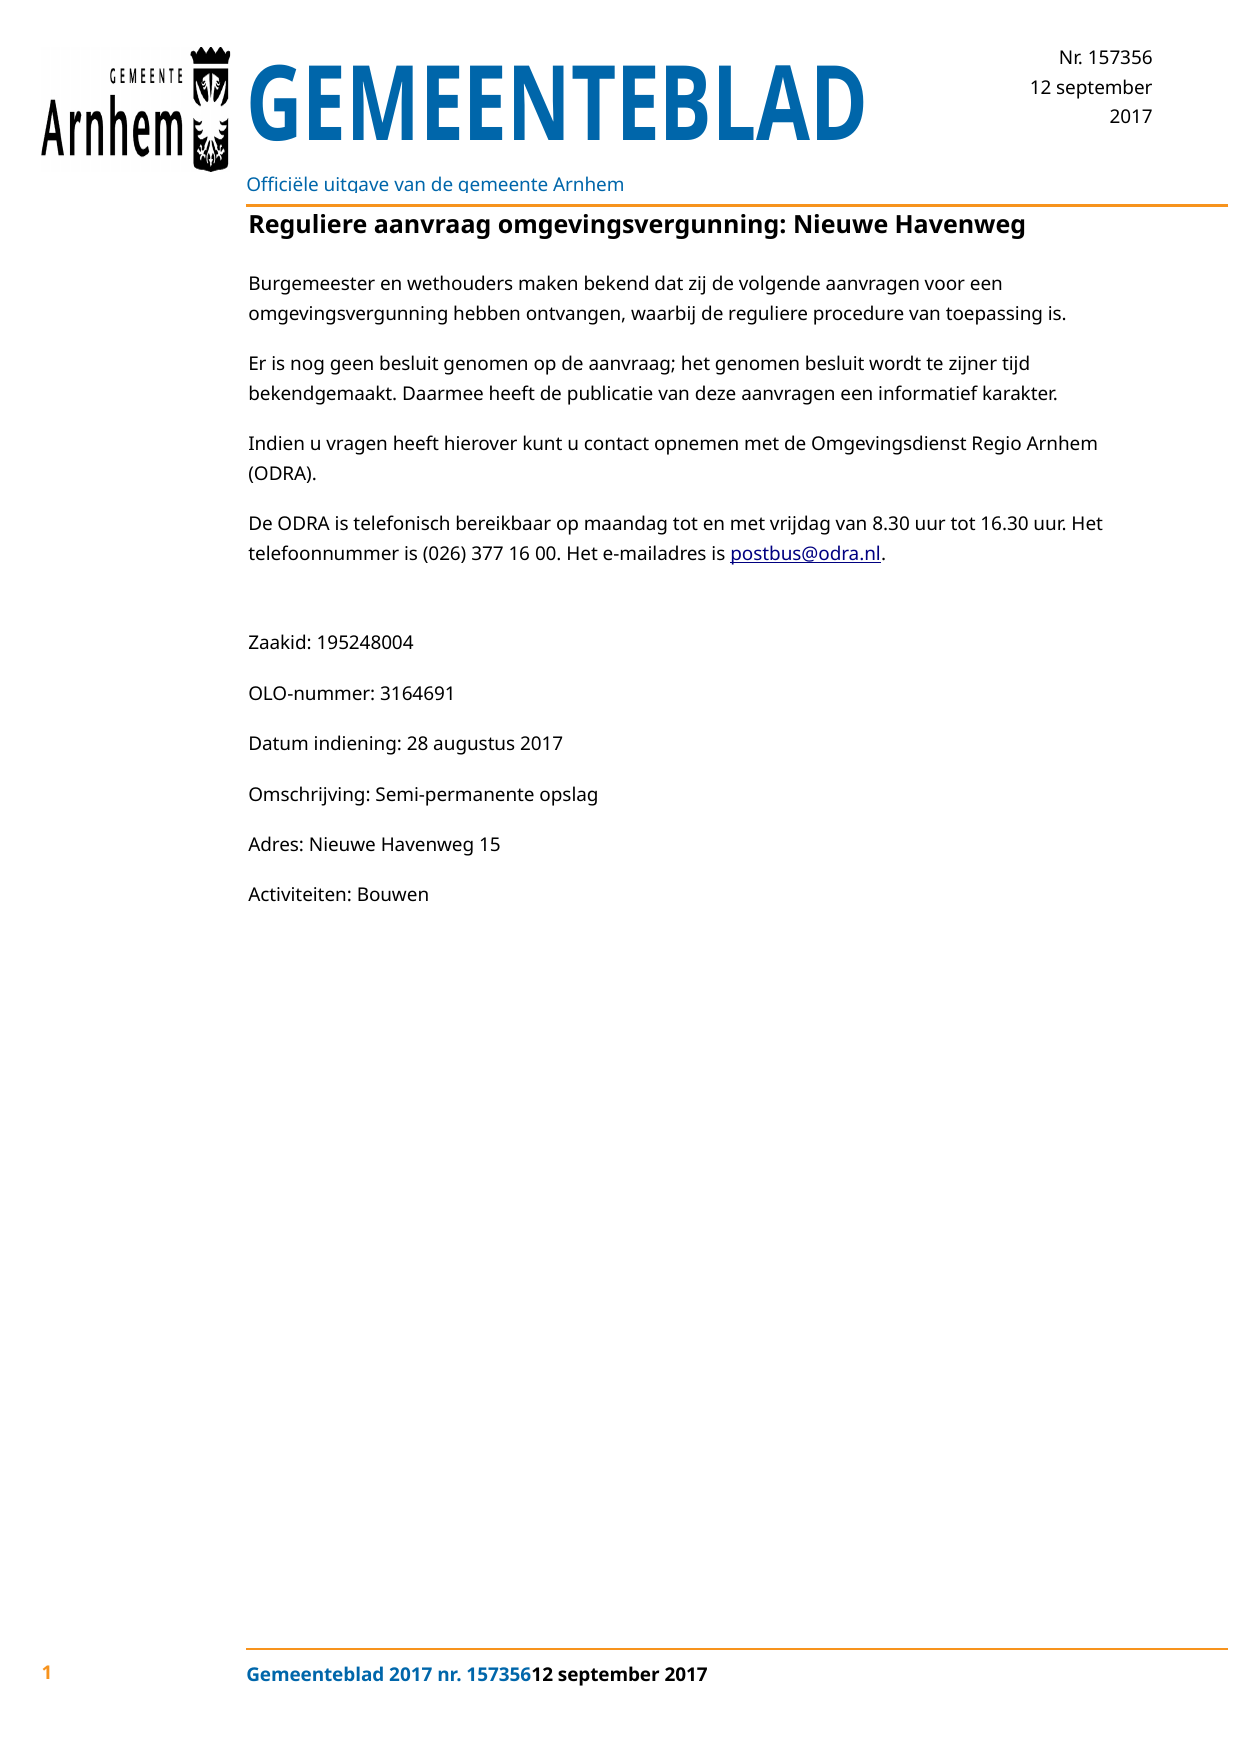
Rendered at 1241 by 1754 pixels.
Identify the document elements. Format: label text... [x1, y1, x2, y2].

text Activiteiten: Bouwen [248, 882, 1152, 907]
text Datum indiening: 28 augustus 2017 [248, 730, 1152, 756]
text De ODRA is telefonisch bereikbaar op maandag tot en met vrijdag van 8.30 uur tot 16.30 uur. Het telefoonnummer is (026) 377 16 00. Het e-mailadres is postbus@odra.nl. [248, 510, 1152, 566]
picture [41, 47, 231, 172]
text Adres: Nieuwe Havenweg 15 [248, 831, 1152, 857]
text Omschrijving: Semi-permanente opslag [248, 781, 1152, 807]
text OLO-nummer: 3164691 [248, 680, 1152, 706]
text Zaakid: 195248004 [248, 629, 1152, 655]
text Burgemeester en wethouders maken bekend dat zij de volgende aanvragen voor een omgevingsvergunning hebben ontvangen, waarbij de reguliere procedure van toepassing is. [248, 270, 1152, 326]
text Indien u vragen heeft hierover kunt u contact opnemen met de Omgevingsdienst Regio Arnhem (ODRA). [248, 430, 1152, 486]
text Er is nog geen besluit genomen op de aanvraag; het genomen besluit wordt te zijner tijd bekendgemaakt. Daarmee heeft de publicatie van deze aanvragen een informatief karakter. [248, 350, 1152, 406]
text Reguliere aanvraag omgevingsvergunning: Nieuwe Havenweg [248, 207, 1152, 241]
